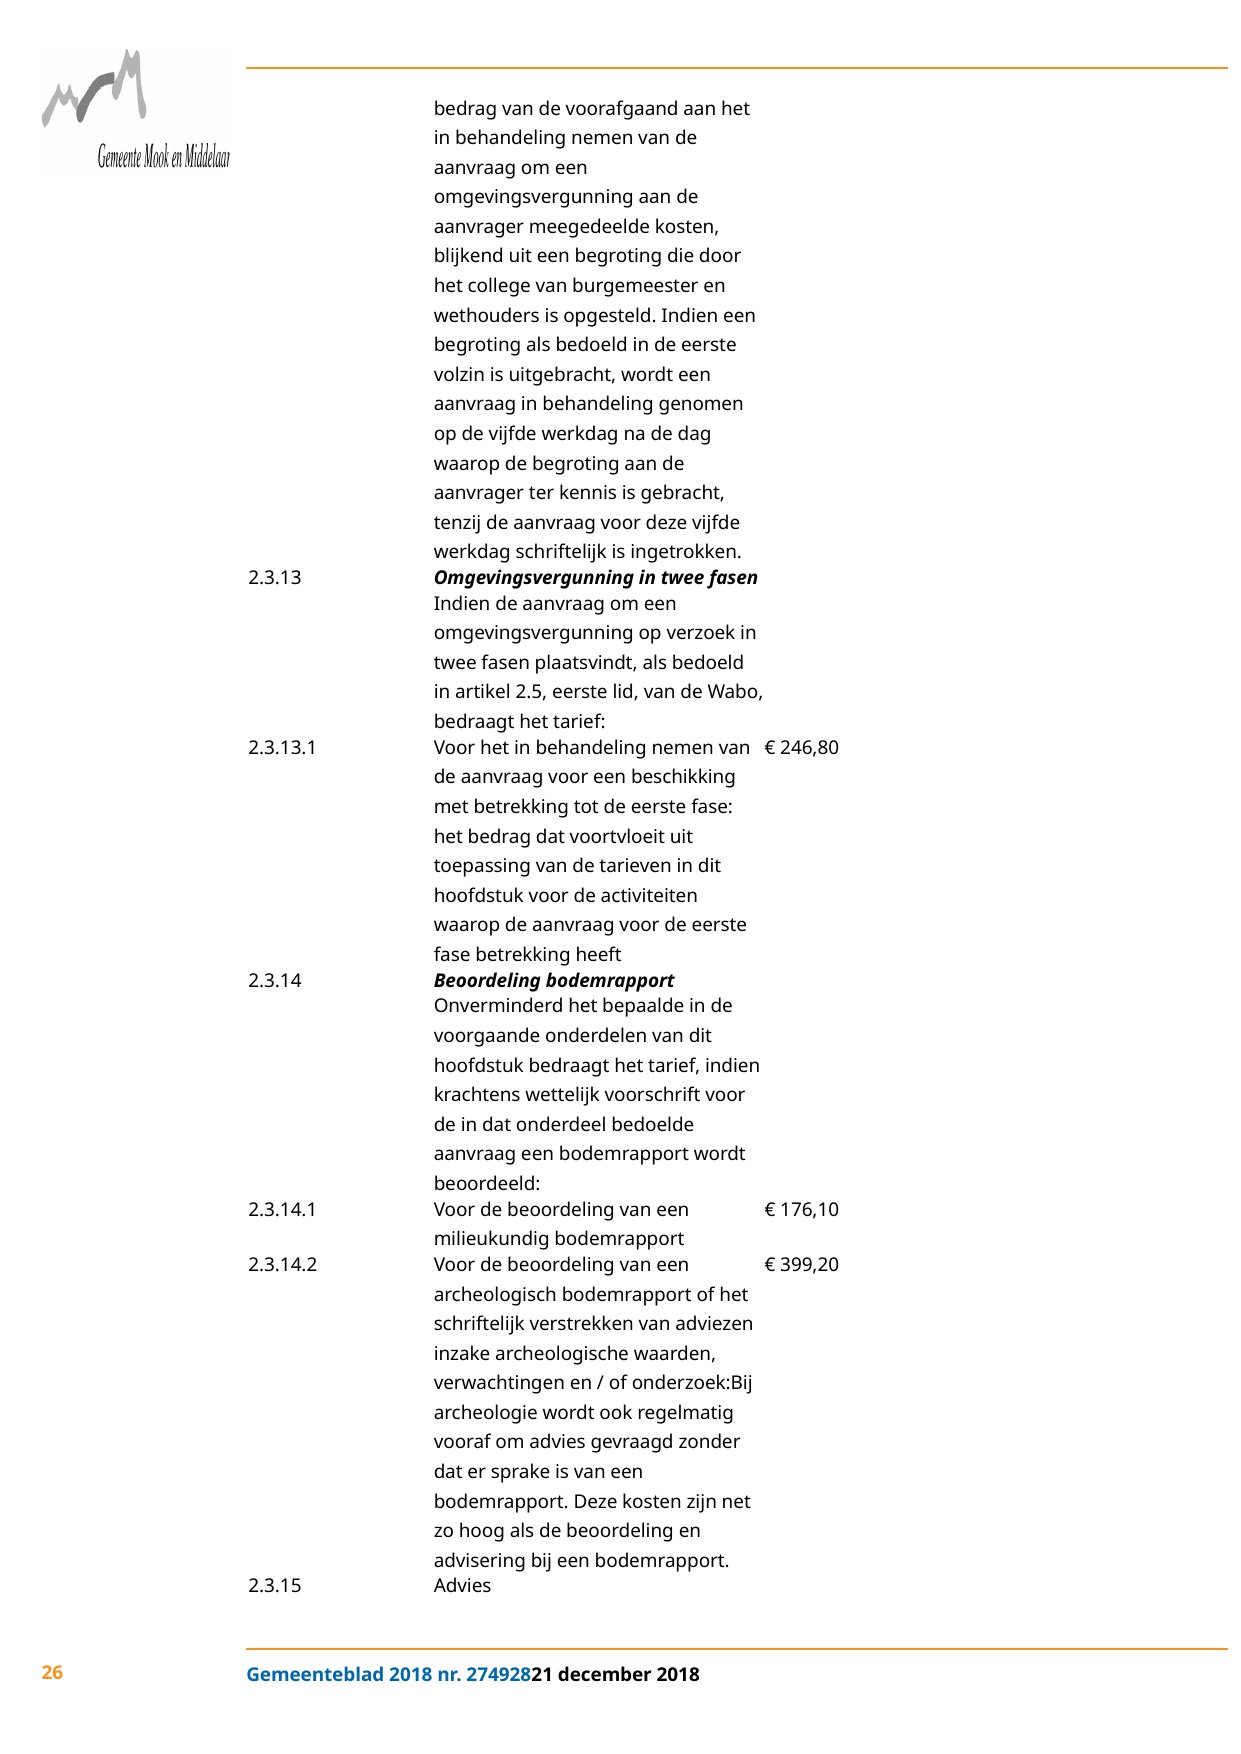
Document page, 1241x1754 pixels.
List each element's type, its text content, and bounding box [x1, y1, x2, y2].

table_cell [764, 564, 950, 590]
table_cell Indien de aanvraag om een omgevingsvergunning op verzoek in twee fasen plaatsvindt, als bedoeld in artikel 2.5, eerste lid, van de Wabo, bedraagt het tarief: [434, 590, 764, 734]
table_cell 2.3.14.2 [248, 1251, 433, 1573]
table_cell Omgevingsvergunning in twee fasen [434, 564, 764, 590]
table_cell [248, 590, 433, 734]
table_cell 2.3.14 [248, 967, 433, 993]
table_cell € 246,80 [764, 734, 950, 967]
table_cell [950, 1196, 1152, 1251]
table_cell [950, 993, 1152, 1196]
table_cell Onverminderd het bepaalde in de voorgaande onderdelen van dit hoofdstuk bedraagt het tarief, indien krachtens wettelijk voorschrift voor de in dat onderdeel bedoelde aanvraag een bodemrapport wordt beoordeeld: [434, 993, 764, 1196]
table_cell [950, 590, 1152, 734]
table_cell [248, 95, 433, 564]
table_cell 2.3.14.1 [248, 1196, 433, 1251]
table_cell [764, 993, 950, 1196]
table_cell [764, 95, 950, 564]
table_cell [950, 1251, 1152, 1573]
table_cell 2.3.13.1 [248, 734, 433, 967]
table_cell 2.3.15 [248, 1573, 433, 1598]
table_cell 2.3.13 [248, 564, 433, 590]
table_cell Advies [434, 1573, 764, 1598]
table_cell bedrag van de voorafgaand aan het in behandeling nemen van de aanvraag om een omgevingsvergunning aan de aanvrager meegedeelde kosten, blijkend uit een begroting die door het college van burgemeester en wethouders is opgesteld. Indien een begroting als bedoeld in de eerste volzin is uitgebracht, wordt een aanvraag in behandeling genomen op de vijfde werkdag na de dag waarop de begroting aan de aanvrager ter kennis is gebracht, tenzij de aanvraag voor deze vijfde werkdag schriftelijk is ingetrokken. [434, 95, 764, 564]
table_cell Voor de beoordeling van een milieukundig bodemrapport [434, 1196, 764, 1251]
table_cell [950, 734, 1152, 967]
table_cell Voor het in behandeling nemen van de aanvraag voor een beschikking met betrekking tot de eerste fase: het bedrag dat voortvloeit uit toepassing van de tarieven in dit hoofdstuk voor de activiteiten waarop de aanvraag voor de eerste fase betrekking heeft [434, 734, 764, 967]
table_cell [764, 590, 950, 734]
table_cell [764, 967, 950, 993]
table_cell Voor de beoordeling van een archeologisch bodemrapport of het schriftelijk verstrekken van adviezen inzake archeologische waarden, verwachtingen en / of onderzoek:Bij archeologie wordt ook regelmatig vooraf om advies gevraagd zonder dat er sprake is van een bodemrapport. Deze kosten zijn net zo hoog als de beoordeling en advisering bij een bodemrapport. [434, 1251, 764, 1573]
table_cell [950, 1573, 1152, 1598]
table_cell [950, 967, 1152, 993]
table_cell € 176,10 [764, 1196, 950, 1251]
table_cell [764, 1573, 950, 1598]
table_cell Beoordeling bodemrapport [434, 967, 764, 993]
table_cell [950, 564, 1152, 590]
picture [41, 47, 231, 172]
table_cell [248, 993, 433, 1196]
table_cell € 399,20 [764, 1251, 950, 1573]
table_cell [950, 95, 1152, 564]
